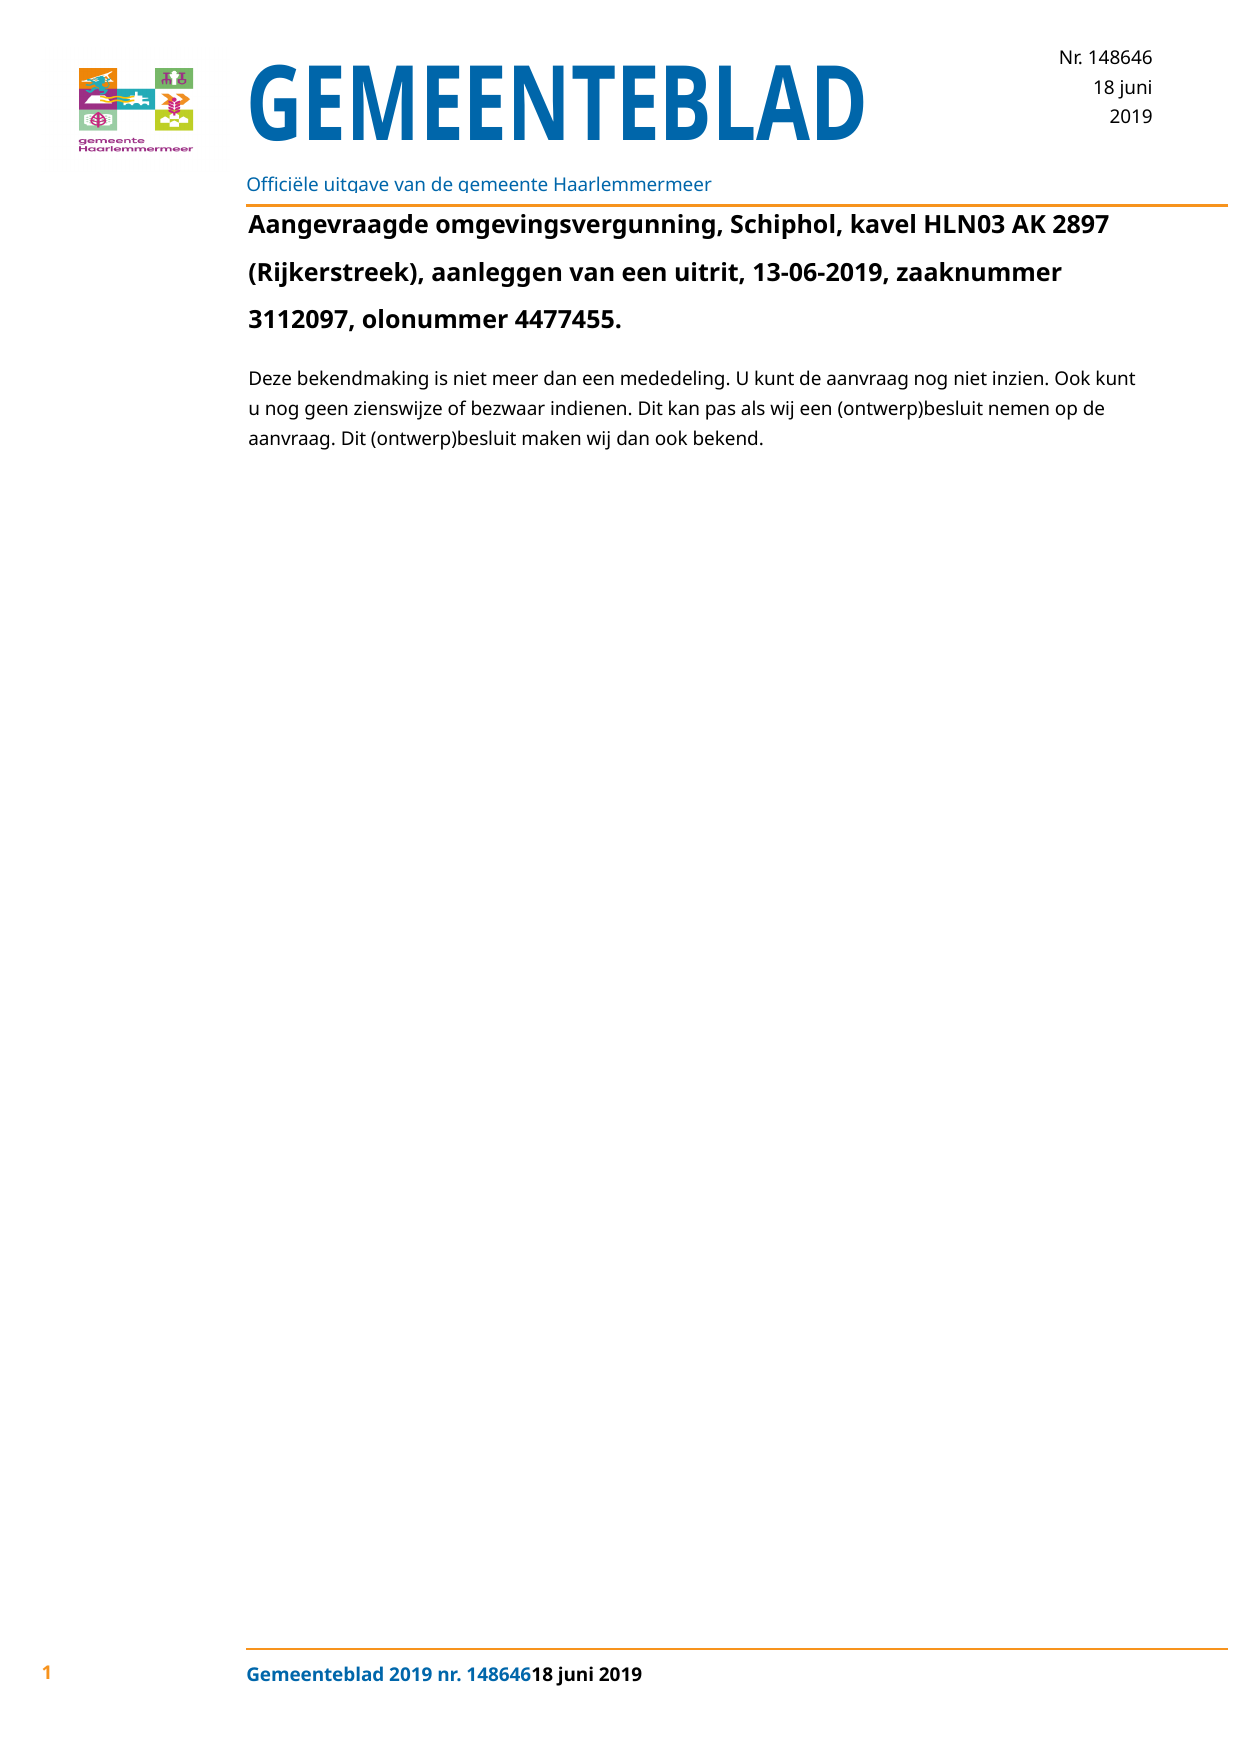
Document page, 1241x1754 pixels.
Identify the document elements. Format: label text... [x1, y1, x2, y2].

picture [41, 47, 231, 172]
text Deze bekendmaking is niet meer dan een mededeling. U kunt de aanvraag nog niet inzien. Ook kunt u nog geen zienswijze of bezwaar indienen. Dit kan pas als wij een (ontwerp)besluit nemen op de aanvraag. Dit (ontwerp)besluit maken wij dan ook bekend. [248, 366, 1152, 450]
text Aangevraagde omgevingsvergunning, Schiphol, kavel HLN03 AK 2897 (Rijkerstreek), aanleggen van een uitrit, 13-06-2019, zaaknummer 3112097, olonummer 4477455. [248, 207, 1152, 336]
